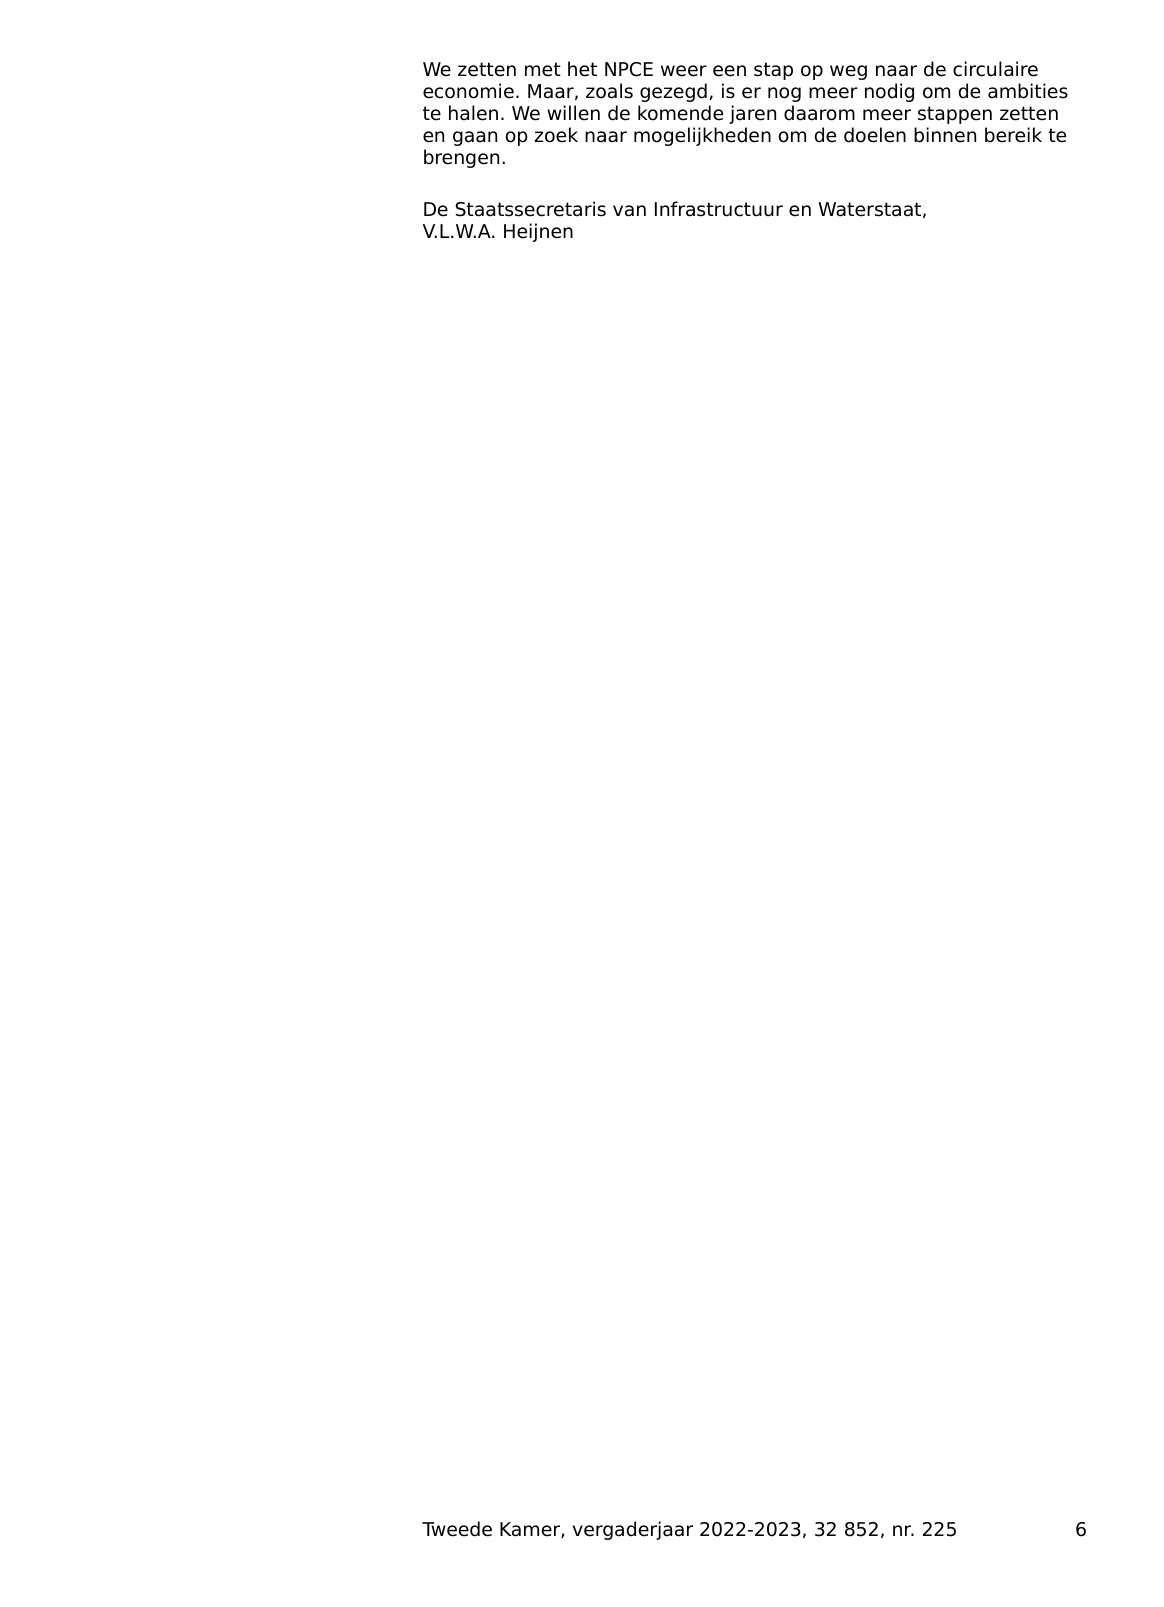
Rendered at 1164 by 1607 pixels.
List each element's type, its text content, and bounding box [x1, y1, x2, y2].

text De Staatssecretaris van Infrastructuur en Waterstaat, V.L.W.A. Heijnen [422, 199, 1087, 243]
text We zetten met het NPCE weer een stap op weg naar de circulaire economie. Maar, zoals gezegd, is er nog meer nodig om de ambities te halen. We willen de komende jaren daarom meer stappen zetten en gaan op zoek naar mogelijkheden om de doelen binnen bereik te brengen. [422, 59, 1087, 169]
